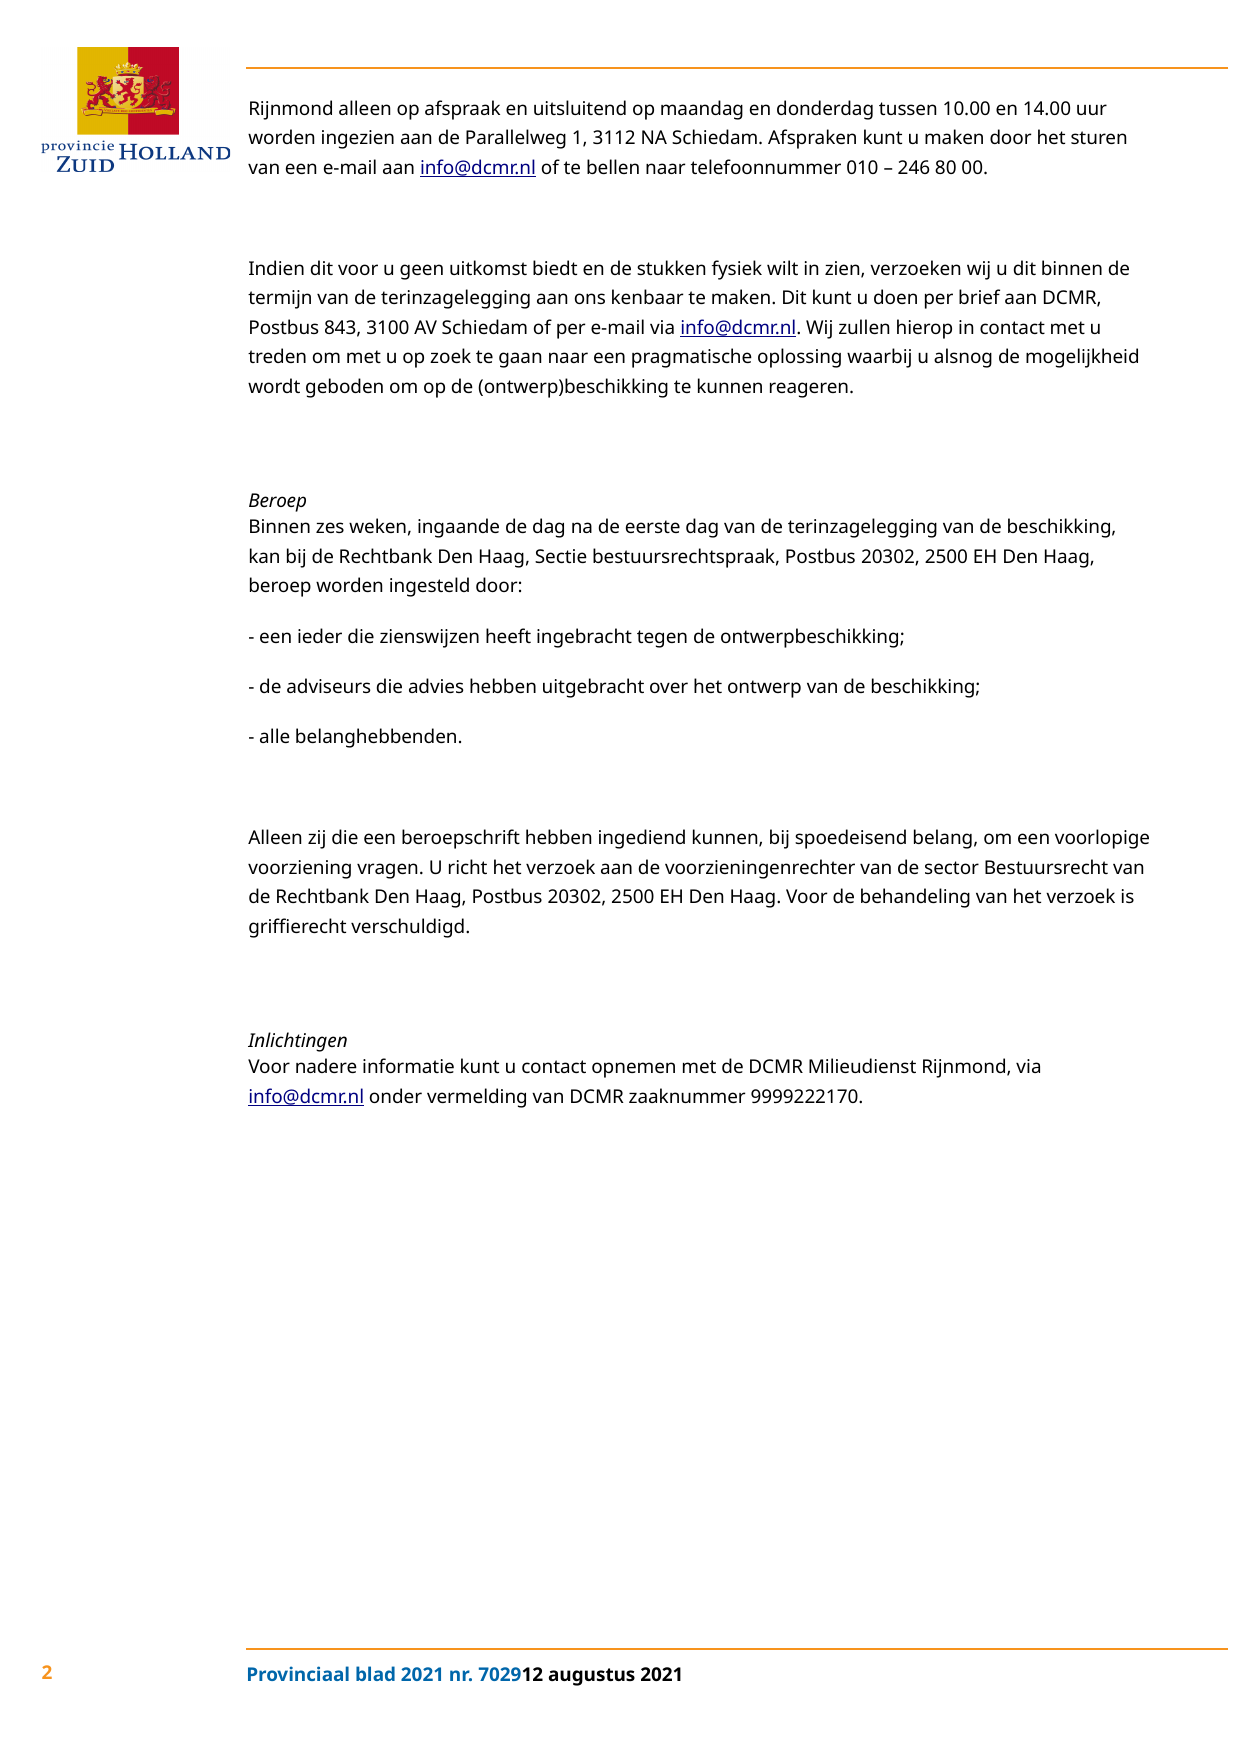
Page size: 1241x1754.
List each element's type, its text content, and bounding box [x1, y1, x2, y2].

text Alleen zij die een beroepschrift hebben ingediend kunnen, bij spoedeisend belang, om een voorlopige voorziening vragen. U richt het verzoek aan de voorzieningenrechter van de sector Bestuursrecht van de Rechtbank Den Haag, Postbus 20302, 2500 EH Den Haag. Voor de behandeling van het verzoek is griffierecht verschuldigd. [248, 824, 1152, 939]
text Voor nadere informatie kunt u contact opnemen met de DCMR Milieudienst Rijnmond, via info@dcmr.nl onder vermelding van DCMR zaaknummer 9999222170. [248, 1053, 1152, 1109]
text Beroep [248, 487, 1152, 513]
text Rijnmond alleen op afspraak en uitsluitend op maandag en donderdag tussen 10.00 en 14.00 uur worden ingezien aan de Parallelweg 1, 3112 NA Schiedam. Afspraken kunt u maken door het sturen van een e-mail aan info@dcmr.nl of te bellen naar telefoonnummer 010 – 246 80 00. [248, 95, 1152, 180]
text Binnen zes weken, ingaande de dag na de eerste dag van de terinzagelegging van de beschikking, kan bij de Rechtbank Den Haag, Sectie bestuursrechtspraak, Postbus 20302, 2500 EH Den Haag, beroep worden ingesteld door: [248, 513, 1152, 598]
text - de adviseurs die advies hebben uitgebracht over het ontwerp van de beschikking; [248, 673, 1152, 699]
text - alle belanghebbenden. [248, 724, 1152, 749]
text - een ieder die zienswijzen heeft ingebracht tegen de ontwerpbeschikking; [248, 623, 1152, 648]
picture [41, 47, 231, 172]
text Inlichtingen [248, 1028, 1152, 1053]
text Indien dit voor u geen uitkomst biedt en de stukken fysiek wilt in zien, verzoeken wij u dit binnen de termijn van de terinzagelegging aan ons kenbaar te maken. Dit kunt u doen per brief aan DCMR, Postbus 843, 3100 AV Schiedam of per e-mail via info@dcmr.nl. Wij zullen hierop in contact met u treden om met u op zoek te gaan naar een pragmatische oplossing waarbij u alsnog de mogelijkheid wordt geboden om op de (ontwerp)beschikking te kunnen reageren. [248, 255, 1152, 399]
